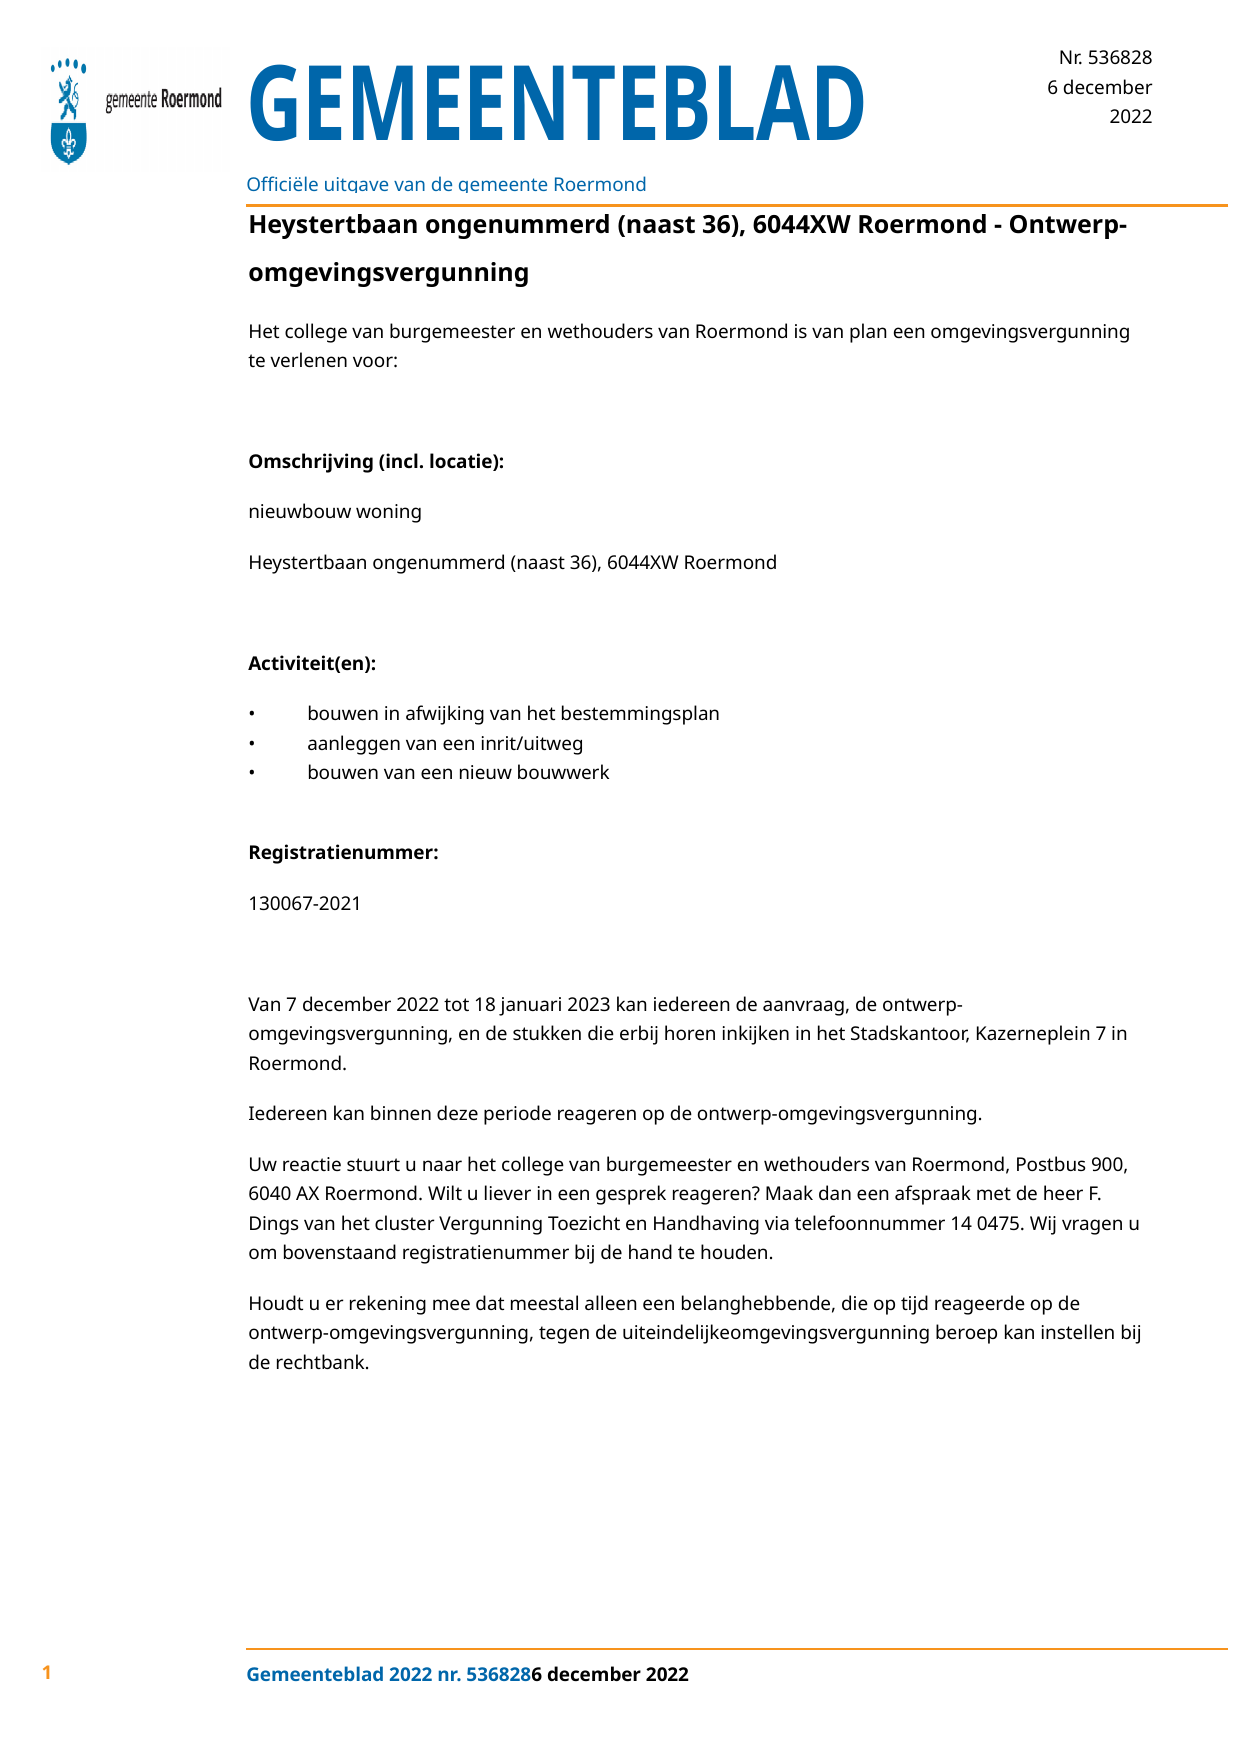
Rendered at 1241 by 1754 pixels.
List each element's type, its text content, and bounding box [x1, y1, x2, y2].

list bouwen van een nieuw bouwwerk [248, 759, 1152, 785]
text nieuwbouw woning [248, 499, 1152, 524]
text Van 7 december 2022 tot 18 januari 2023 kan iedereen de aanvraag, de ontwerp-omgevingsvergunning, en de stukken die erbij horen inkijken in het Stadskantoor, Kazerneplein 7 in Roermond. [248, 991, 1152, 1076]
text Houdt u er rekening mee dat meestal alleen een belanghebbende, die op tijd reageerde op de ontwerp-omgevingsvergunning, tegen de uiteindelijkeomgevingsvergunning beroep kan instellen bij de rechtbank. [248, 1290, 1152, 1375]
text Het college van burgemeester en wethouders van Roermond is van plan een omgevingsvergunning te verlenen voor: [248, 318, 1152, 373]
text Uw reactie stuurt u naar het college van burgemeester en wethouders van Roermond, Postbus 900, 6040 AX Roermond. Wilt u liever in een gesprek reageren? Maak dan een afspraak met de heer F. Dings van het cluster Vergunning Toezicht en Handhaving via telefoonnummer 14 0475. Wij vragen u om bovenstaand registratienummer bij de hand te houden. [248, 1151, 1152, 1265]
text Registratienummer: [248, 839, 1152, 865]
text Iedereen kan binnen deze periode reageren op de ontwerp-omgevingsvergunning. [248, 1100, 1152, 1126]
text Omschrijving (incl. locatie): [248, 448, 1152, 474]
text Heystertbaan ongenummerd (naast 36), 6044XW Roermond [248, 549, 1152, 575]
text 130067-2021 [248, 890, 1152, 916]
text Heystertbaan ongenummerd (naast 36), 6044XW Roermond - Ontwerp-omgevingsvergunning [248, 207, 1152, 288]
list aanleggen van een inrit/uitweg [248, 730, 1152, 756]
text Activiteit(en): [248, 650, 1152, 676]
picture [41, 47, 231, 172]
list bouwen in afwijking van het bestemmingsplan [248, 700, 1152, 726]
